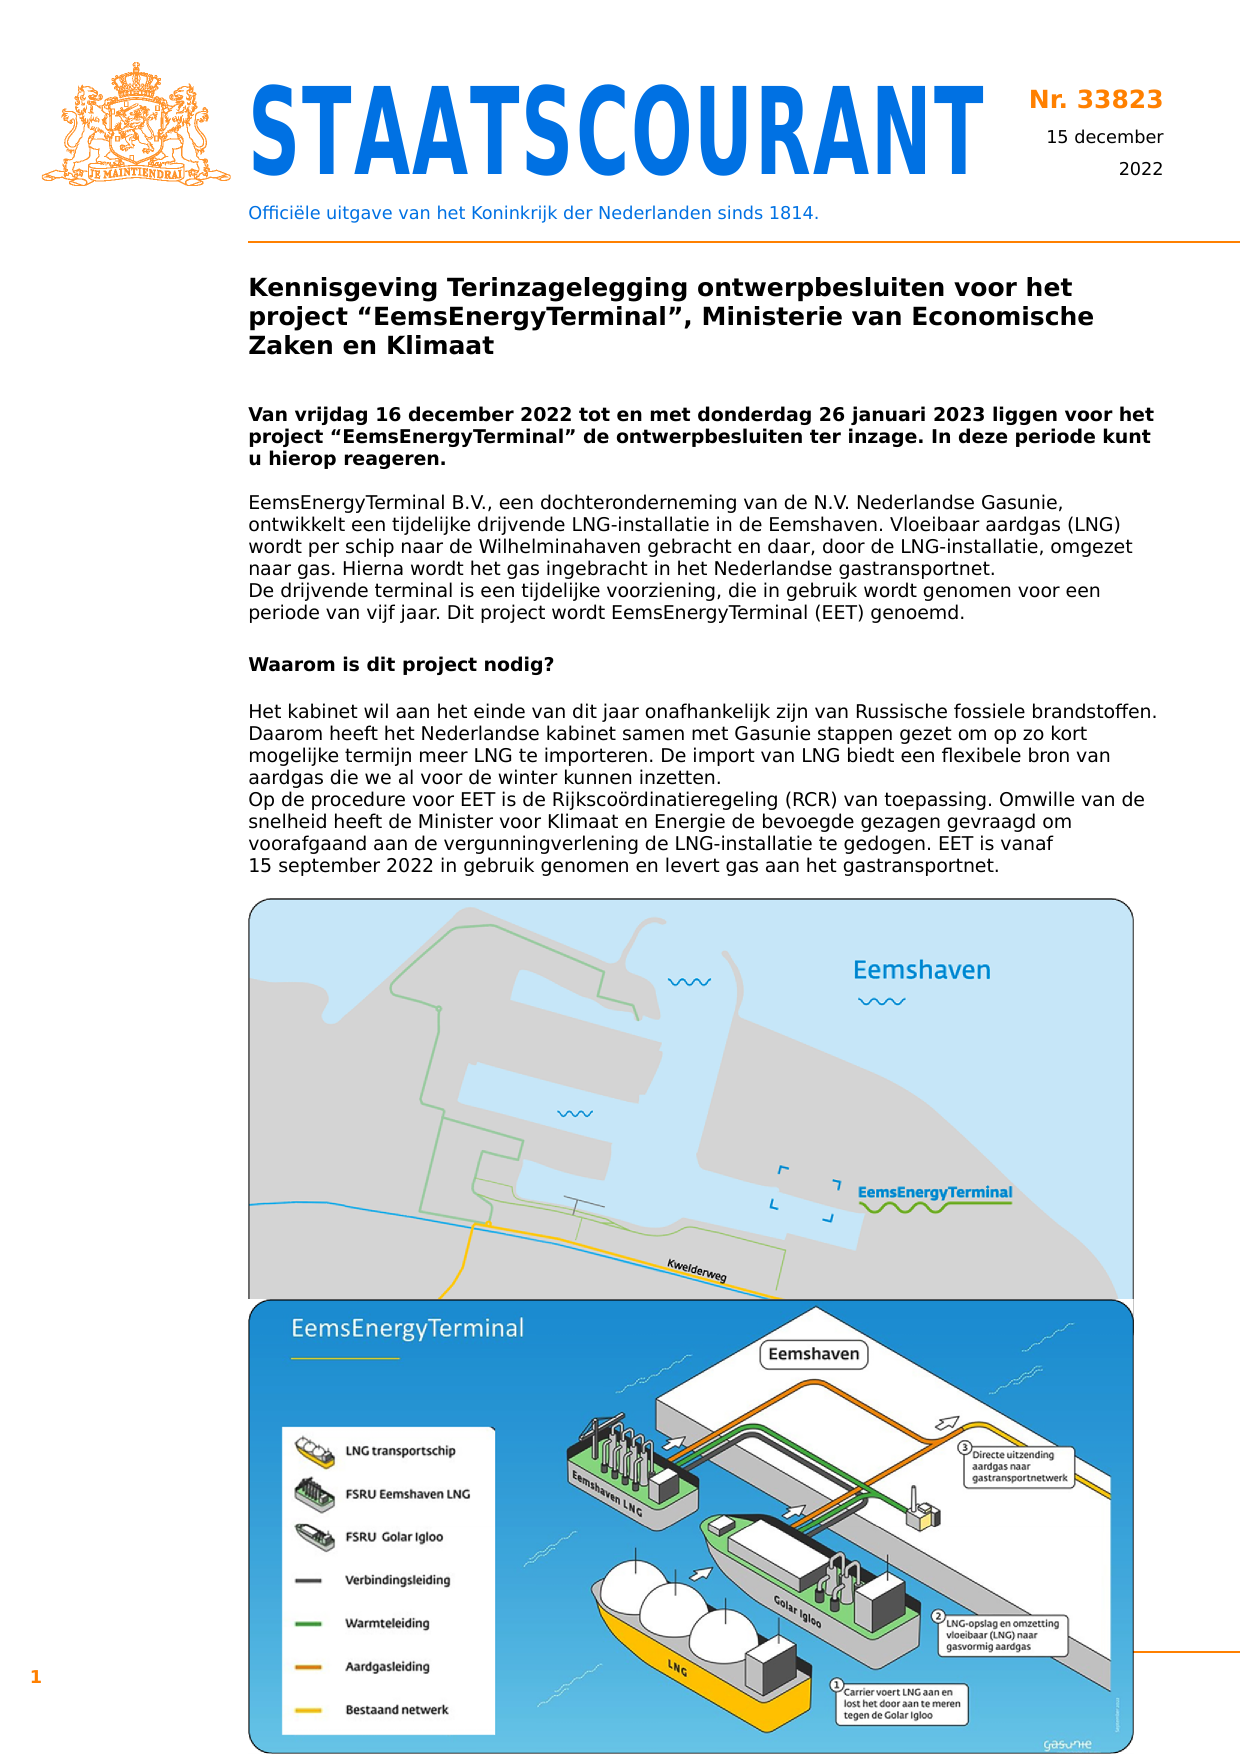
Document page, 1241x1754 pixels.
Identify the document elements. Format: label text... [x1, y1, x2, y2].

table_cell 15 december [998, 121, 1240, 153]
table_header Nr. 33823 [998, 62, 1240, 121]
subtitle Waarom is dit project nodig? [248, 654, 1163, 676]
text EemsEnergyTerminal B.V., een dochteronderneming van de N.V. Nederlandse Gasunie, ontwikkelt een tijdelijke drijvende LNG-installatie in de Eemshaven. Vloeibaar aardgas (LNG) wordt per schip naar de Wilhelminahaven gebracht en daar, door de LNG-installatie, omgezet naar gas. Hierna wordt het gas ingebracht in het Nederlandse gastransportnet. [248, 492, 1163, 580]
table_header STAATSCOURANT [248, 62, 998, 203]
text De drijvende terminal is een tijdelijke voorziening, die in gebruik wordt genomen voor een periode van vijf jaar. Dit project wordt EemsEnergyTerminal (EET) genoemd. [248, 580, 1163, 624]
text Op de procedure voor EET is de Rijkscoördinatieregeling (RCR) van toepassing. Omwille van de snelheid heeft de Minister voor Klimaat en Energie de bevoegde gezagen gevraagd om voorafgaand aan de vergunningverlening de LNG-installatie te gedogen. EET is vanaf 15 september 2022 in gebruik genomen en levert gas aan het gastransportnet. [248, 789, 1163, 877]
picture [248, 898, 1134, 1754]
text Het kabinet wil aan het einde van dit jaar onafhankelijk zijn van Russische fossiele brandstoffen. Daarom heeft het Nederlandse kabinet samen met Gasunie stappen gezet om op zo kort mogelijke termijn meer LNG te importeren. De import van LNG biedt een flexibele bron van aardgas die we al voor de winter kunnen inzetten. [248, 701, 1163, 789]
table_header [25, 62, 248, 241]
text Van vrijdag 16 december 2022 tot en met donderdag 26 januari 2023 liggen voor het project “EemsEnergyTerminal” de ontwerpbesluiten ter inzage. In deze periode kunt u hierop reageren. [248, 404, 1163, 470]
picture [41, 62, 231, 186]
subtitle Kennisgeving Terinzagelegging ontwerpbesluiten voor het project “EemsEnergyTerminal”, Ministerie van Economische Zaken en Klimaat [248, 273, 1163, 361]
table_cell Officiële uitgave van het Koninkrijk der Nederlanden sinds 1814. [248, 203, 1240, 241]
table_cell 2022 [998, 153, 1240, 203]
